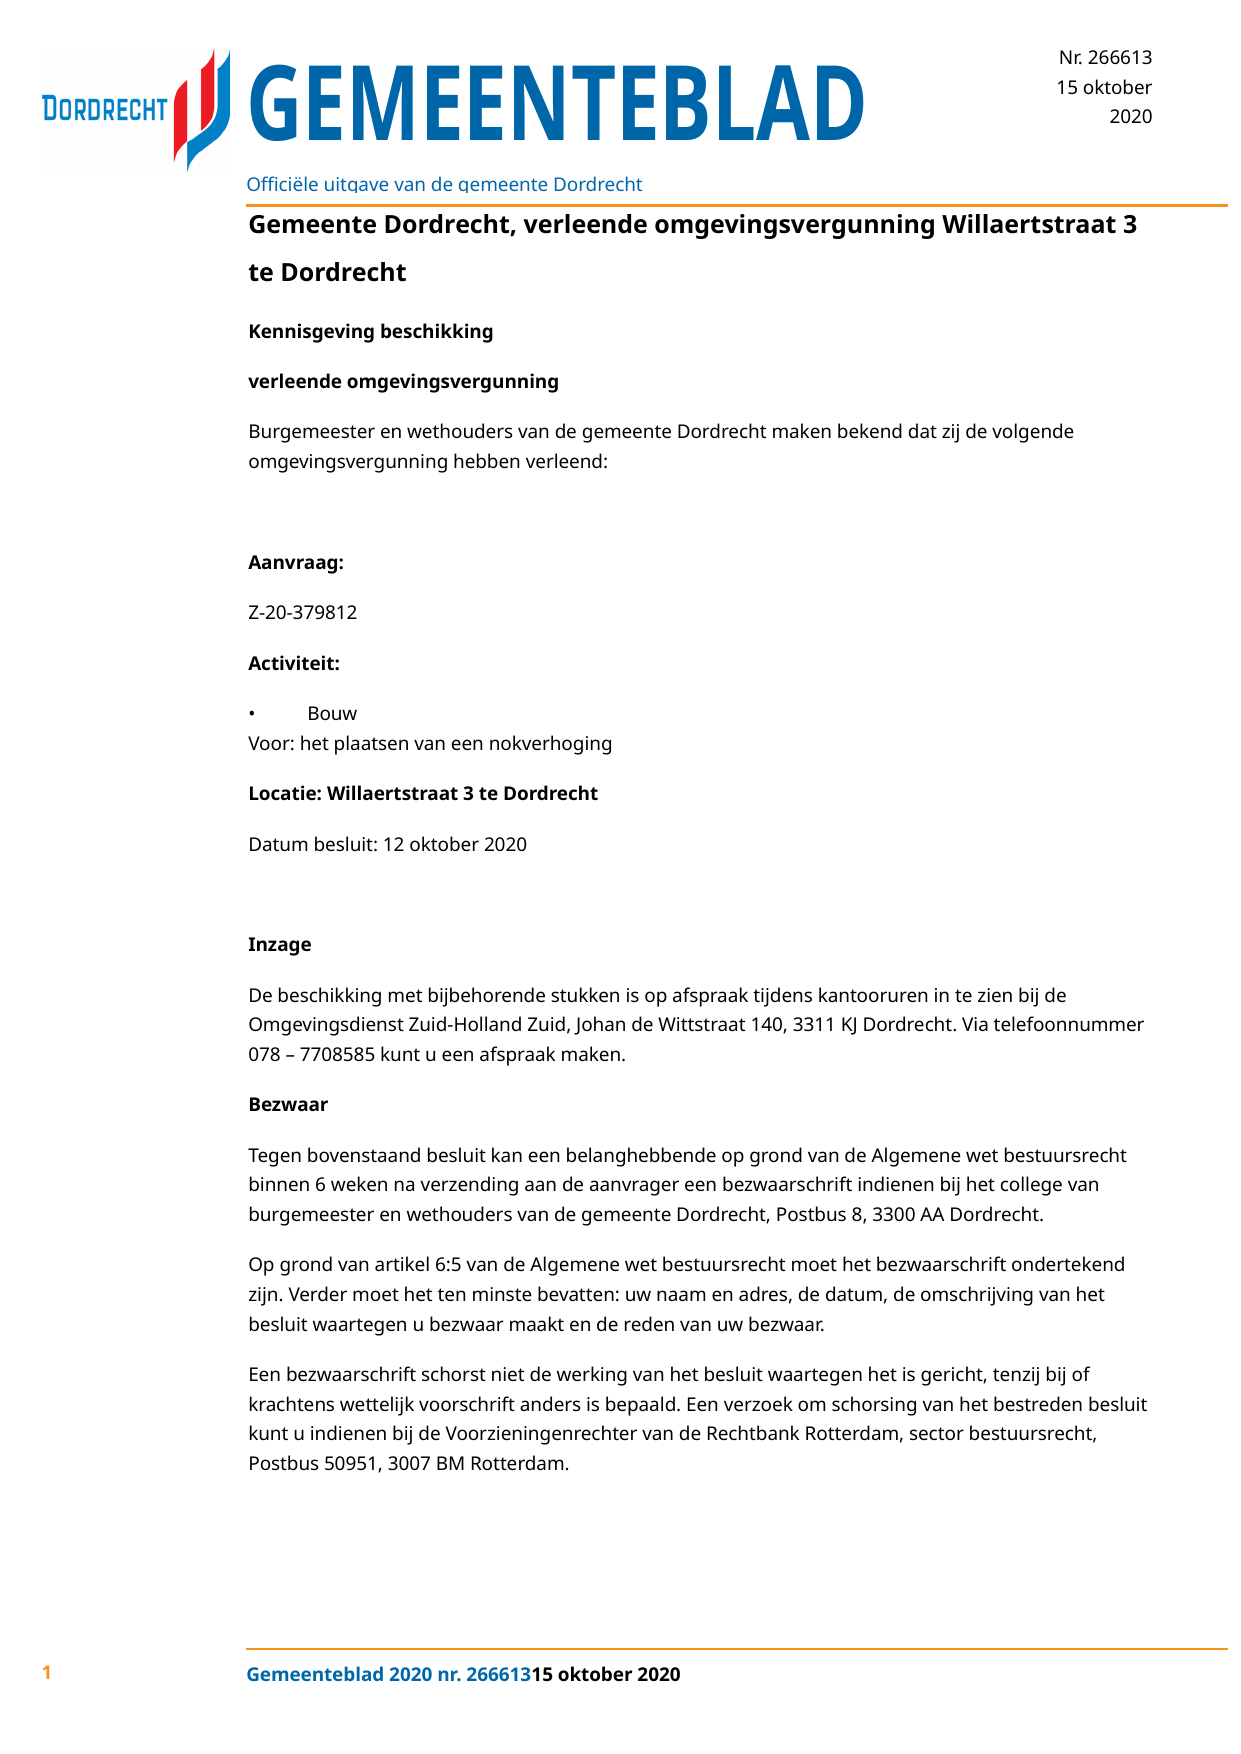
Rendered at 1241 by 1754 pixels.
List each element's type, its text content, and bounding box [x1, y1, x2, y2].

text De beschikking met bijbehorende stukken is op afspraak tijdens kantooruren in te zien bij de Omgevingsdienst Zuid-Holland Zuid, Johan de Wittstraat 140, 3311 KJ Dordrecht. Via telefoonnummer 078 – 7708585 kunt u een afspraak maken. [248, 982, 1152, 1067]
text Gemeente Dordrecht, verleende omgevingsvergunning Willaertstraat 3 te Dordrecht [248, 207, 1152, 288]
text Kennisgeving beschikking [248, 318, 1152, 344]
text Burgemeester en wethouders van de gemeente Dordrecht maken bekend dat zij de volgende omgevingsvergunning hebben verleend: [248, 419, 1152, 474]
text verleende omgevingsvergunning [248, 368, 1152, 394]
text Tegen bovenstaand besluit kan een belanghebbende op grond van de Algemene wet bestuursrecht binnen 6 weken na verzending aan de aanvrager een bezwaarschrift indienen bij het college van burgemeester en wethouders van de gemeente Dordrecht, Postbus 8, 3300 AA Dordrecht. [248, 1142, 1152, 1227]
text Locatie: Willaertstraat 3 te Dordrecht [248, 780, 1152, 806]
text Aanvraag: [248, 549, 1152, 575]
text Op grond van artikel 6:5 van de Algemene wet bestuursrecht moet het bezwaarschrift ondertekend zijn. Verder moet het ten minste bevatten: uw naam en adres, de datum, de omschrijving van het besluit waartegen u bezwaar maakt en de reden van uw bezwaar. [248, 1252, 1152, 1337]
picture [41, 47, 231, 172]
text Voor: het plaatsen van een nokverhoging [248, 730, 1152, 756]
list Bouw [248, 700, 1152, 726]
text Activiteit: [248, 650, 1152, 676]
text Bezwaar [248, 1092, 1152, 1117]
text Inzage [248, 932, 1152, 957]
text Datum besluit: 12 oktober 2020 [248, 831, 1152, 857]
text Z-20-379812 [248, 599, 1152, 625]
text Een bezwaarschrift schorst niet de werking van het besluit waartegen het is gericht, tenzij bij of krachtens wettelijk voorschrift anders is bepaald. Een verzoek om schorsing van het bestreden besluit kunt u indienen bij de Voorzieningenrechter van de Rechtbank Rotterdam, sector bestuursrecht, Postbus 50951, 3007 BM Rotterdam. [248, 1361, 1152, 1476]
